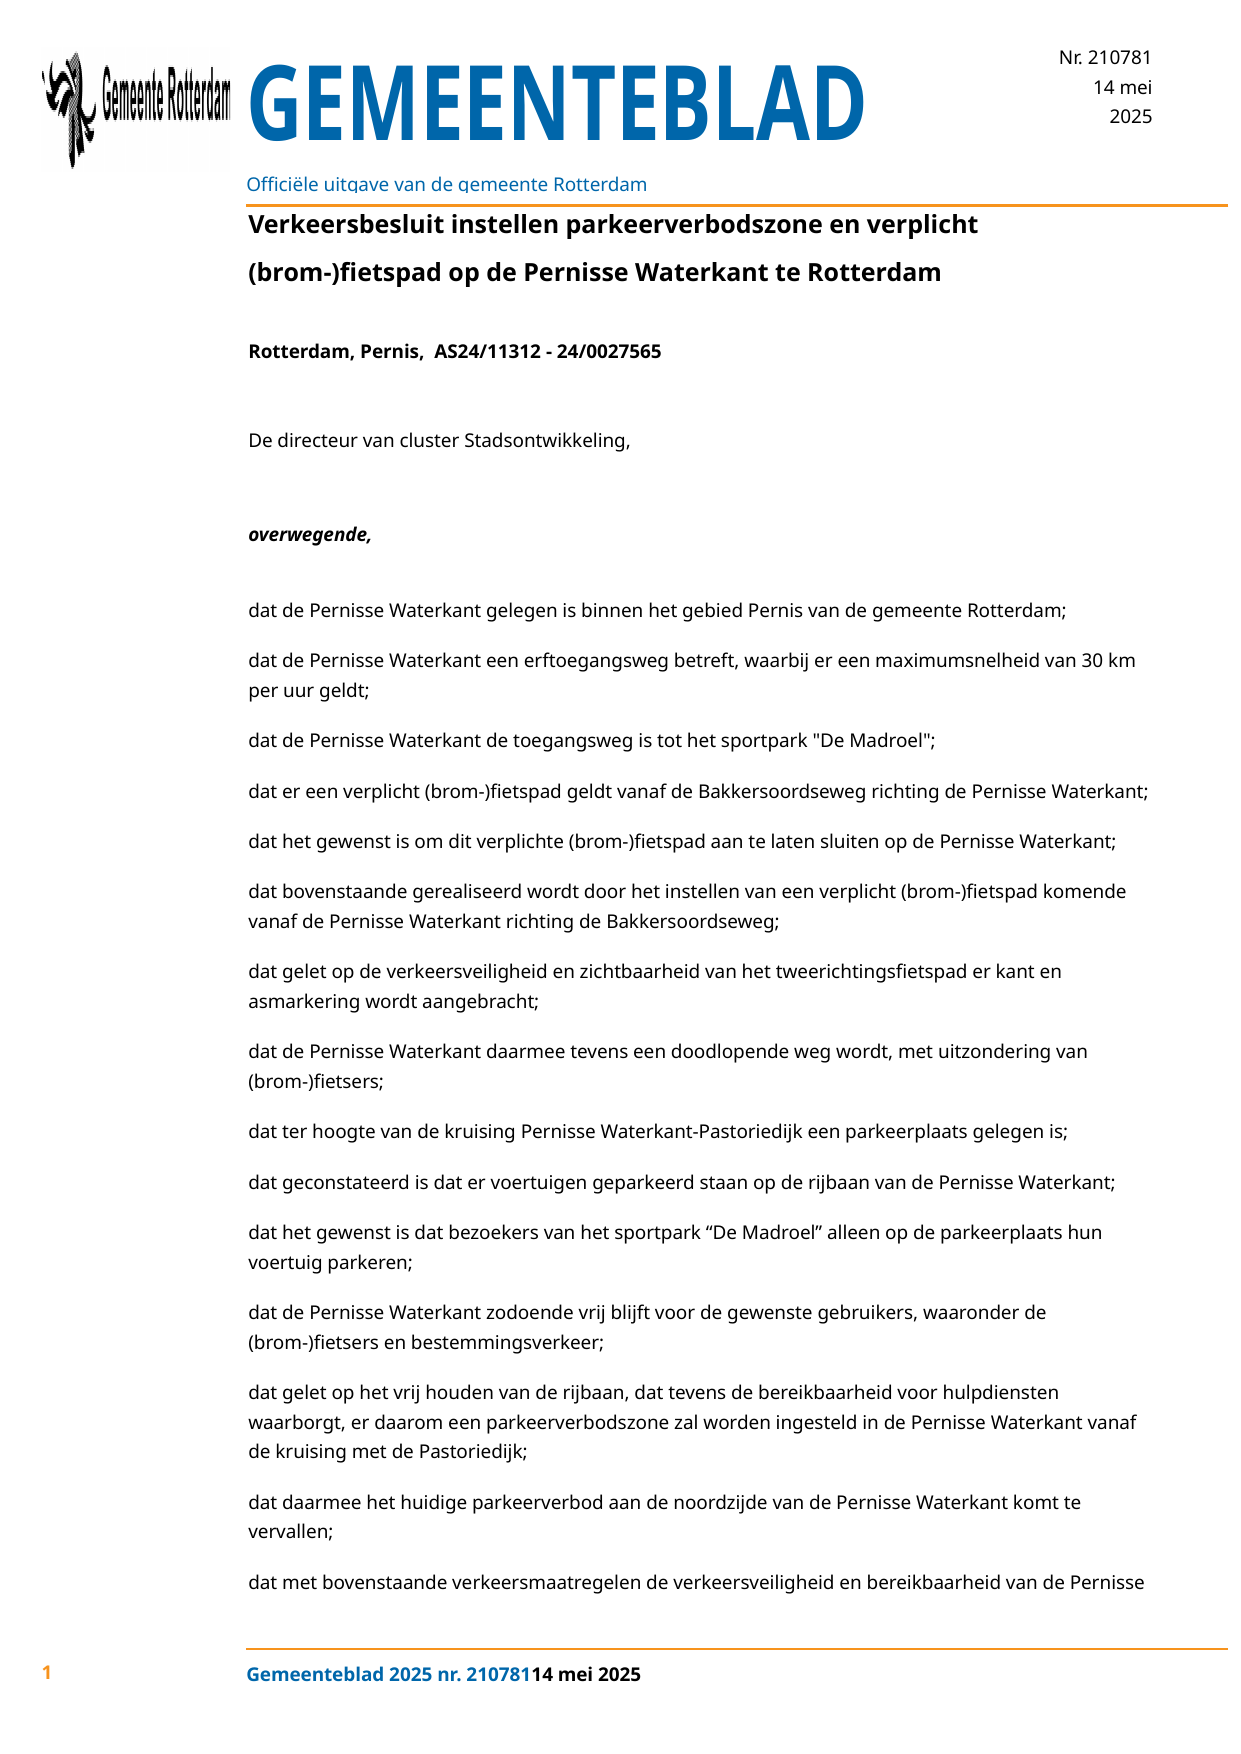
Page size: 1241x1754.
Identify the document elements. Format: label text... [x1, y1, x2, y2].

text dat daarmee het huidige parkeerverbod aan de noordzijde van de Pernisse Waterkant komt te vervallen; [248, 1489, 1152, 1544]
text dat het gewenst is om dit verplichte (brom-)fietspad aan te laten sluiten op de Pernisse Waterkant; [248, 828, 1152, 854]
text dat ter hoogte van de kruising Pernisse Waterkant-Pastoriedijk een parkeerplaats gelegen is; [248, 1119, 1152, 1144]
text dat het gewenst is dat bezoekers van het sportpark “De Madroel” alleen op de parkeerplaats hun voertuig parkeren; [248, 1219, 1152, 1275]
text De directeur van cluster Stadsontwikkeling, [248, 427, 1152, 453]
text dat de Pernisse Waterkant de toegangsweg is tot het sportpark "De Madroel"; [248, 727, 1152, 753]
text dat gelet op de verkeersveiligheid en zichtbaarheid van het tweerichtingsfietspad er kant en asmarkering wordt aangebracht; [248, 959, 1152, 1014]
text dat bovenstaande gerealiseerd wordt door het instellen van een verplicht (brom-)fietspad komende vanaf de Pernisse Waterkant richting de Bakkersoordseweg; [248, 879, 1152, 934]
text dat de Pernisse Waterkant gelegen is binnen het gebied Pernis van de gemeente Rotterdam; [248, 597, 1152, 623]
text dat geconstateerd is dat er voertuigen geparkeerd staan op de rijbaan van de Pernisse Waterkant; [248, 1169, 1152, 1195]
text dat er een verplicht (brom-)fietspad geldt vanaf de Bakkersoordseweg richting de Pernisse Waterkant; [248, 778, 1152, 804]
text overwegende, [248, 521, 1152, 547]
text Verkeersbesluit instellen parkeerverbodszone en verplicht (brom-)fietspad op de Pernisse Waterkant te Rotterdam [248, 207, 1152, 288]
text dat de Pernisse Waterkant een erftoegangsweg betreft, waarbij er een maximumsnelheid van 30 km per uur geldt; [248, 647, 1152, 703]
text dat de Pernisse Waterkant zodoende vrij blijft voor de gewenste gebruikers, waaronder de (brom-)fietsers en bestemmingsverkeer; [248, 1299, 1152, 1355]
picture [41, 47, 231, 172]
text Rotterdam, Pernis, AS24/11312 - 24/0027565 [248, 339, 1152, 364]
text dat gelet op het vrij houden van de rijbaan, dat tevens de bereikbaarheid voor hulpdiensten waarborgt, er daarom een parkeerverbodszone zal worden ingesteld in de Pernisse Waterkant vanaf de kruising met de Pastoriedijk; [248, 1379, 1152, 1464]
text dat met bovenstaande verkeersmaatregelen de verkeersveiligheid en bereikbaarheid van de Pernisse [248, 1569, 1152, 1595]
text dat de Pernisse Waterkant daarmee tevens een doodlopende weg wordt, met uitzondering van (brom-)fietsers; [248, 1039, 1152, 1094]
